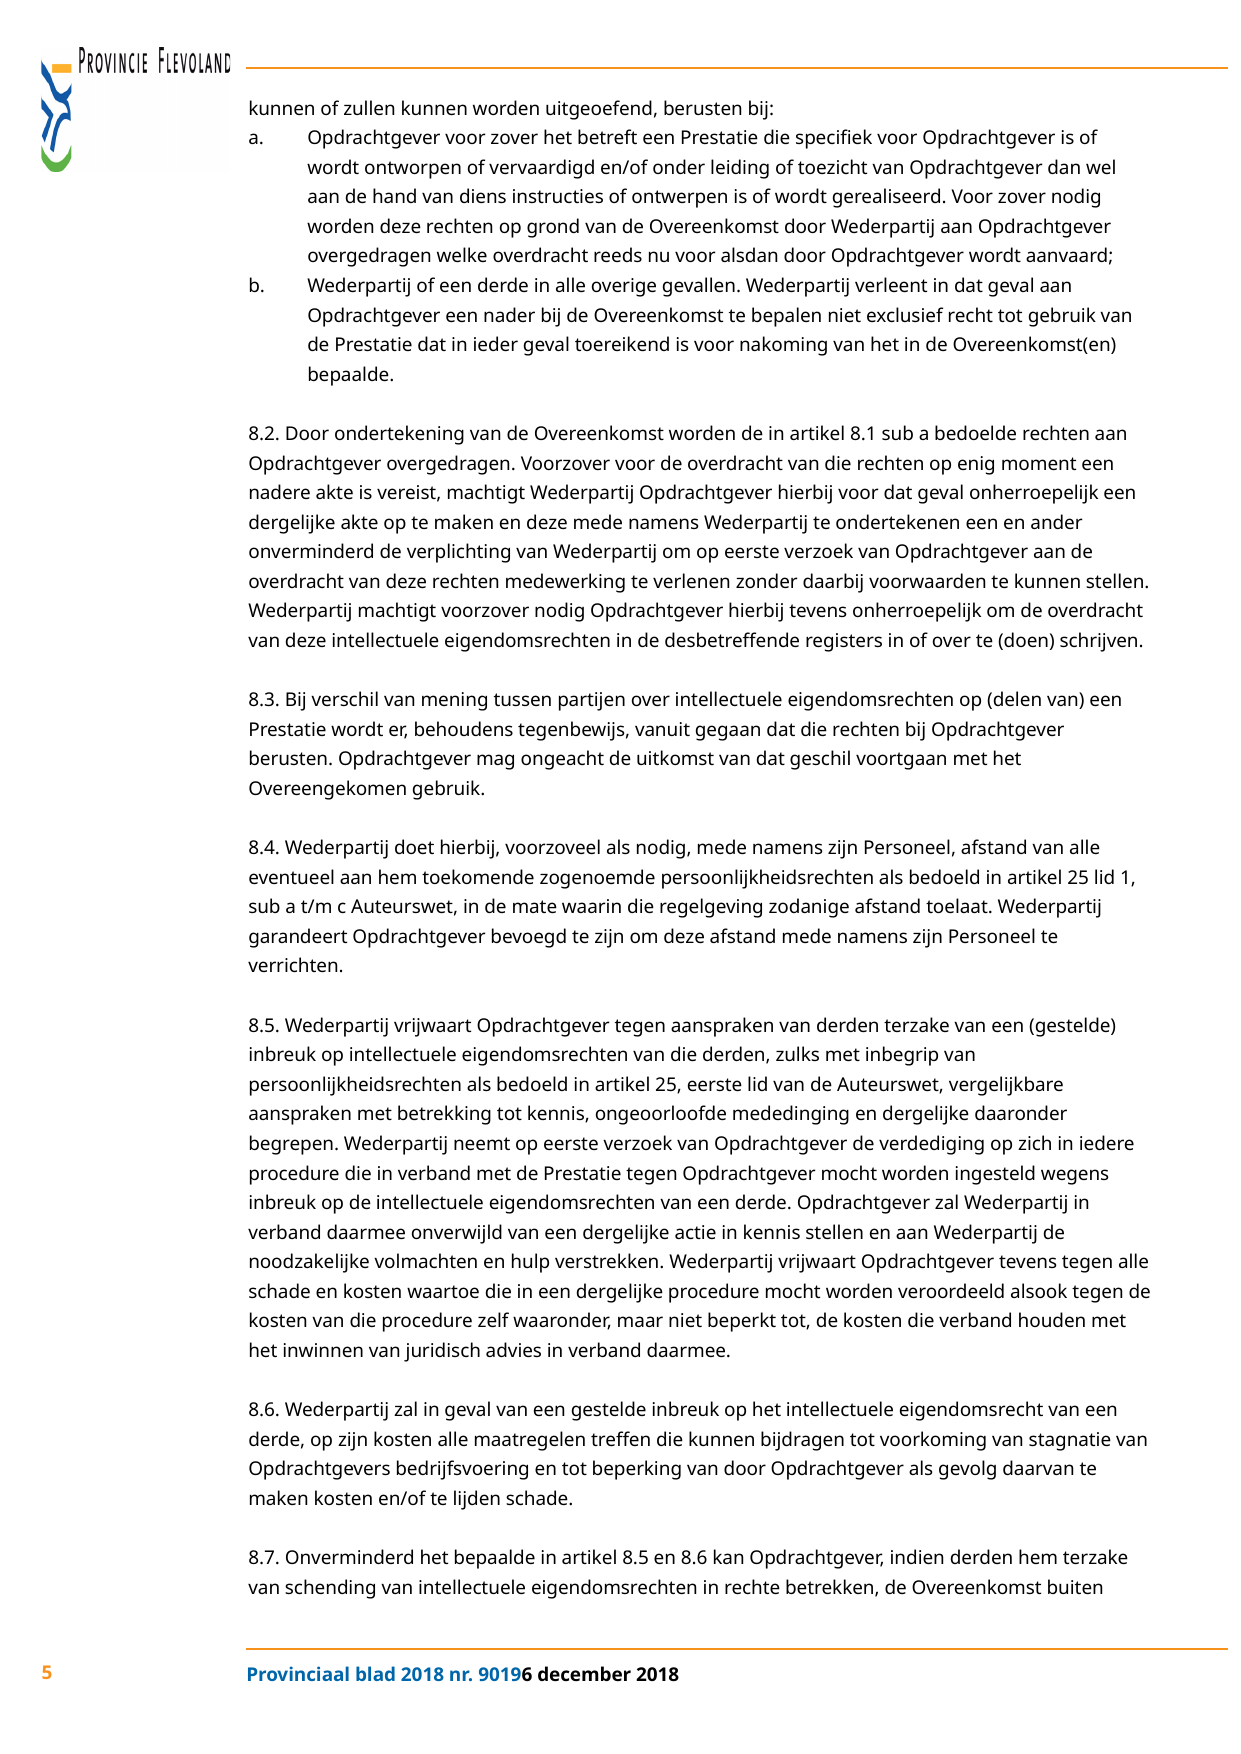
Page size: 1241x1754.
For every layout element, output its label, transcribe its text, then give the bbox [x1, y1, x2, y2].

text 8.3. Bij verschil van mening tussen partijen over intellectuele eigendomsrechten op (delen van) een Prestatie wordt er, behoudens tegenbewijs, vanuit gegaan dat die rechten bij Opdrachtgever berusten. Opdrachtgever mag ongeacht de uitkomst van dat geschil voortgaan met het Overeengekomen gebruik. [248, 686, 1152, 801]
text 8.4. Wederpartij doet hierbij, voorzoveel als nodig, mede namens zijn Personeel, afstand van alle eventueel aan hem toekomende zogenoemde persoonlijkheidsrechten als bedoeld in artikel 25 lid 1, sub a t/m c Auteurswet, in de mate waarin die regelgeving zodanige afstand toelaat. Wederpartij garandeert Opdrachtgever bevoegd te zijn om deze afstand mede namens zijn Personeel te verrichten. [248, 834, 1152, 978]
list Opdrachtgever voor zover het betreft een Prestatie die specifiek voor Opdrachtgever is of wordt ontworpen of vervaardigd en/of onder leiding of toezicht van Opdrachtgever dan wel aan de hand van diens instructies of ontwerpen is of wordt gerealiseerd. Voor zover nodig worden deze rechten op grond van de Overeenkomst door Wederpartij aan Opdrachtgever overgedragen welke overdracht reeds nu voor alsdan door Opdrachtgever wordt aanvaard; [248, 124, 1152, 268]
list Wederpartij of een derde in alle overige gevallen. Wederpartij verleent in dat geval aan Opdrachtgever een nader bij de Overeenkomst te bepalen niet exclusief recht tot gebruik van de Prestatie dat in ieder geval toereikend is voor nakoming van het in de Overeenkomst(en) bepaalde. [248, 272, 1152, 387]
text kunnen of zullen kunnen worden uitgeoefend, berusten bij: [248, 95, 1152, 121]
picture [41, 47, 231, 172]
text 8.7. Onverminderd het bepaalde in artikel 8.5 en 8.6 kan Opdrachtgever, indien derden hem terzake van schending van intellectuele eigendomsrechten in rechte betrekken, de Overeenkomst buiten [248, 1544, 1152, 1600]
text 8.6. Wederpartij zal in geval van een gestelde inbreuk op het intellectuele eigendomsrecht van een derde, op zijn kosten alle maatregelen treffen die kunnen bijdragen tot voorkoming van stagnatie van Opdrachtgevers bedrijfsvoering en tot beperking van door Opdrachtgever als gevolg daarvan te maken kosten en/of te lijden schade. [248, 1396, 1152, 1511]
text 8.2. Door ondertekening van de Overeenkomst worden de in artikel 8.1 sub a bedoelde rechten aan Opdrachtgever overgedragen. Voorzover voor de overdracht van die rechten op enig moment een nadere akte is vereist, machtigt Wederpartij Opdrachtgever hierbij voor dat geval onherroepelijk een dergelijke akte op te maken en deze mede namens Wederpartij te ondertekenen een en ander onverminderd de verplichting van Wederpartij om op eerste verzoek van Opdrachtgever aan de overdracht van deze rechten medewerking te verlenen zonder daarbij voorwaarden te kunnen stellen. Wederpartij machtigt voorzover nodig Opdrachtgever hierbij tevens onherroepelijk om de overdracht van deze intellectuele eigendomsrechten in de desbetreffende registers in of over te (doen) schrijven. [248, 420, 1152, 653]
text 8.5. Wederpartij vrijwaart Opdrachtgever tegen aanspraken van derden terzake van een (gestelde) inbreuk op intellectuele eigendomsrechten van die derden, zulks met inbegrip van persoonlijkheidsrechten als bedoeld in artikel 25, eerste lid van de Auteurswet, vergelijkbare aanspraken met betrekking tot kennis, ongeoorloofde mededinging en dergelijke daaronder begrepen. Wederpartij neemt op eerste verzoek van Opdrachtgever de verdediging op zich in iedere procedure die in verband met de Prestatie tegen Opdrachtgever mocht worden ingesteld wegens inbreuk op de intellectuele eigendomsrechten van een derde. Opdrachtgever zal Wederpartij in verband daarmee onverwijld van een dergelijke actie in kennis stellen en aan Wederpartij de noodzakelijke volmachten en hulp verstrekken. Wederpartij vrijwaart Opdrachtgever tevens tegen alle schade en kosten waartoe die in een dergelijke procedure mocht worden veroordeeld alsook tegen de kosten van die procedure zelf waaronder, maar niet beperkt tot, de kosten die verband houden met het inwinnen van juridisch advies in verband daarmee. [248, 1012, 1152, 1363]
